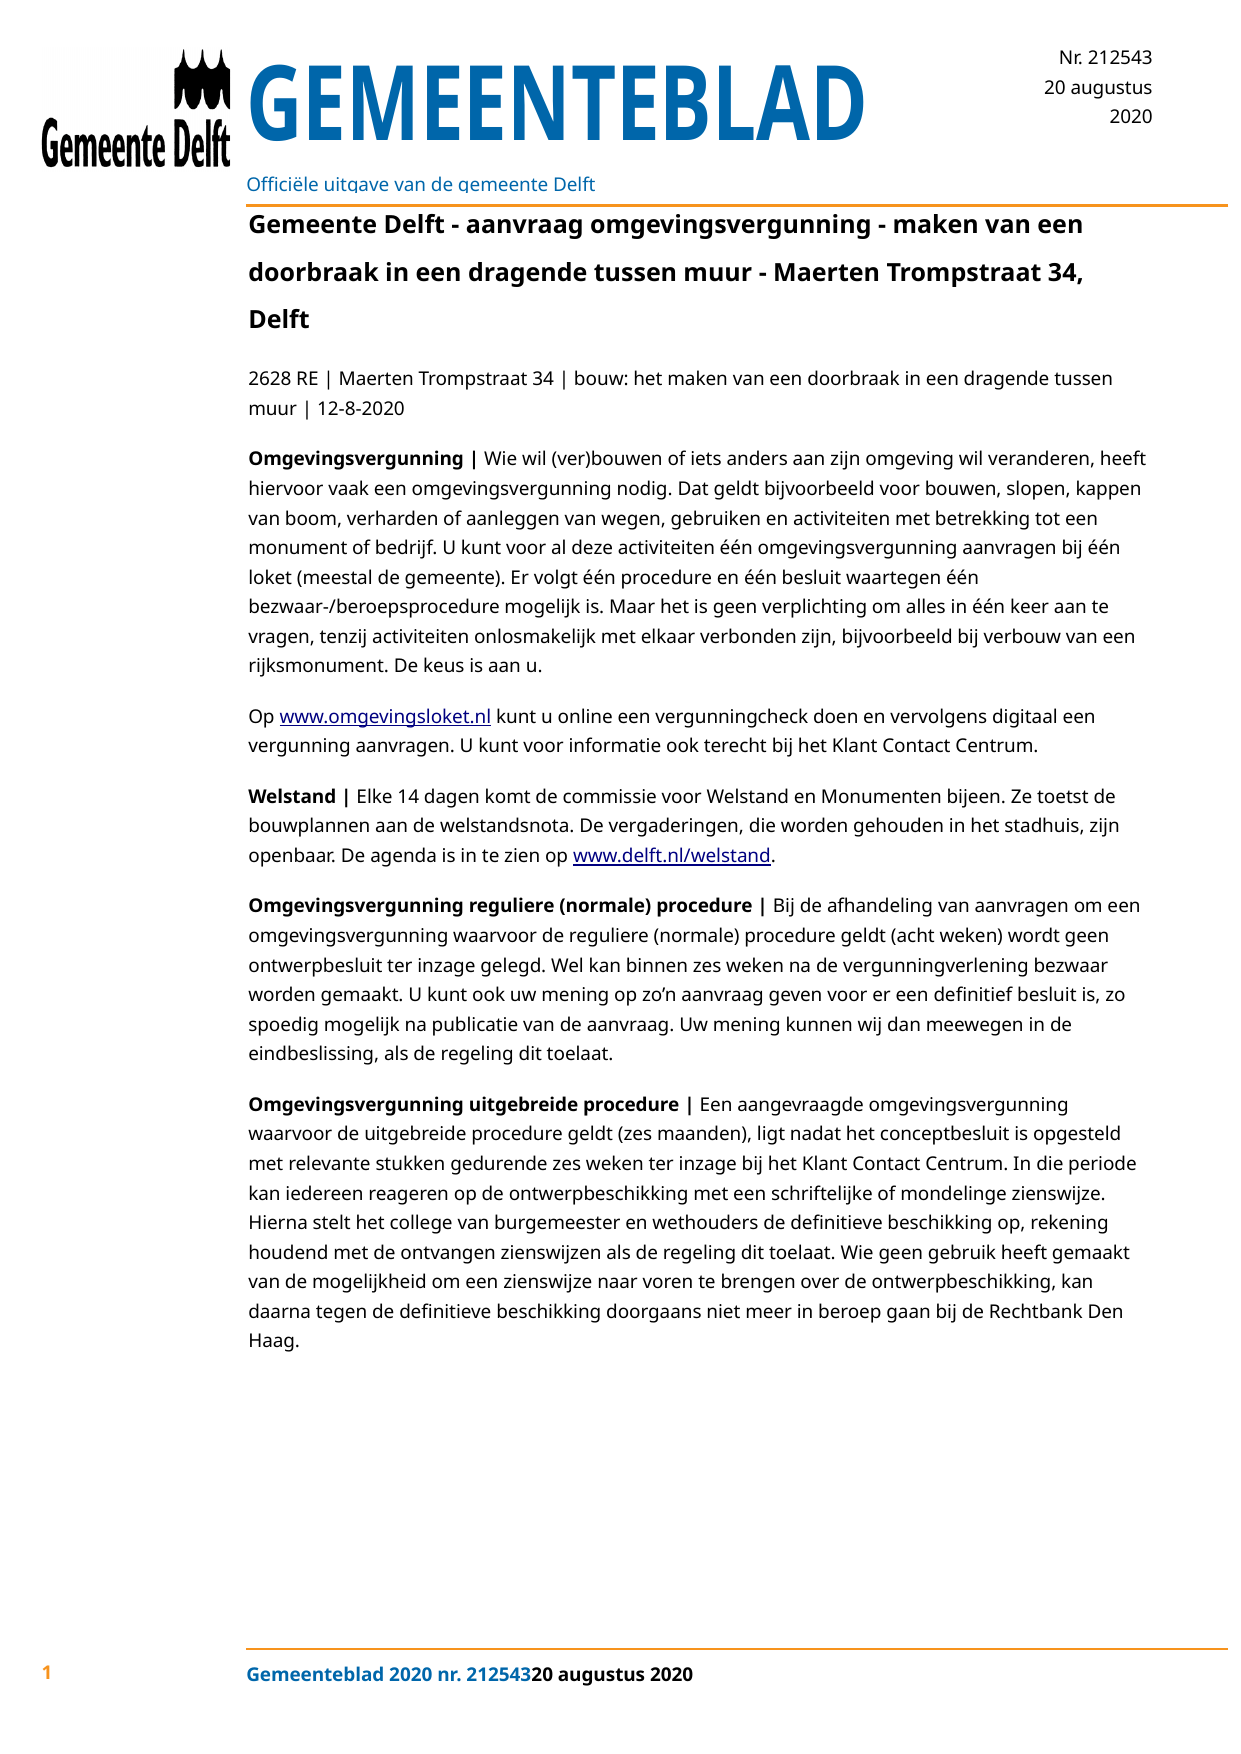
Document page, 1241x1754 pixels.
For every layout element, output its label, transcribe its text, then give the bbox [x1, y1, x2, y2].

text Omgevingsvergunning reguliere (normale) procedure | Bij de afhandeling van aanvragen om een omgevingsvergunning waarvoor de reguliere (normale) procedure geldt (acht weken) wordt geen ontwerpbesluit ter inzage gelegd. Wel kan binnen zes weken na de vergunningverlening bezwaar worden gemaakt. U kunt ook uw mening op zo’n aanvraag geven voor er een definitief besluit is, zo spoedig mogelijk na publicatie van de aanvraag. Uw mening kunnen wij dan meewegen in de eindbeslissing, als de regeling dit toelaat. [248, 893, 1152, 1066]
text Gemeente Delft - aanvraag omgevingsvergunning - maken van een doorbraak in een dragende tussen muur - Maerten Trompstraat 34, Delft [248, 207, 1152, 336]
text Welstand | Elke 14 dagen komt de commissie voor Welstand en Monumenten bijeen. Ze toetst de bouwplannen aan de welstandsnota. De vergaderingen, die worden gehouden in het stadhuis, zijn openbaar. De agenda is in te zien op www.delft.nl/welstand. [248, 783, 1152, 868]
text 2628 RE | Maerten Trompstraat 34 | bouw: het maken van een doorbraak in een dragende tussen muur | 12-8-2020 [248, 366, 1152, 421]
text Omgevingsvergunning | Wie wil (ver)bouwen of iets anders aan zijn omgeving wil veranderen, heeft hiervoor vaak een omgevingsvergunning nodig. Dat geldt bijvoorbeeld voor bouwen, slopen, kappen van boom, verharden of aanleggen van wegen, gebruiken en activiteiten met betrekking tot een monument of bedrijf. U kunt voor al deze activiteiten één omgevingsvergunning aanvragen bij één loket (meestal de gemeente). Er volgt één procedure en één besluit waartegen één bezwaar-/beroepsprocedure mogelijk is. Maar het is geen verplichting om alles in één keer aan te vragen, tenzij activiteiten onlosmakelijk met elkaar verbonden zijn, bijvoorbeeld bij verbouw van een rijksmonument. De keus is aan u. [248, 446, 1152, 678]
text Op www.omgevingsloket.nl kunt u online een vergunningcheck doen en vervolgens digitaal een vergunning aanvragen. U kunt voor informatie ook terecht bij het Klant Contact Centrum. [248, 703, 1152, 758]
picture [41, 47, 231, 172]
text Omgevingsvergunning uitgebreide procedure | Een aangevraagde omgevingsvergunning waarvoor de uitgebreide procedure geldt (zes maanden), ligt nadat het conceptbesluit is opgesteld met relevante stukken gedurende zes weken ter inzage bij het Klant Contact Centrum. In die periode kan iedereen reageren op de ontwerpbeschikking met een schriftelijke of mondelinge zienswijze. Hierna stelt het college van burgemeester en wethouders de definitieve beschikking op, rekening houdend met de ontvangen zienswijzen als de regeling dit toelaat. Wie geen gebruik heeft gemaakt van de mogelijkheid om een zienswijze naar voren te brengen over de ontwerpbeschikking, kan daarna tegen de definitieve beschikking doorgaans niet meer in beroep gaan bij de Rechtbank Den Haag. [248, 1091, 1152, 1353]
